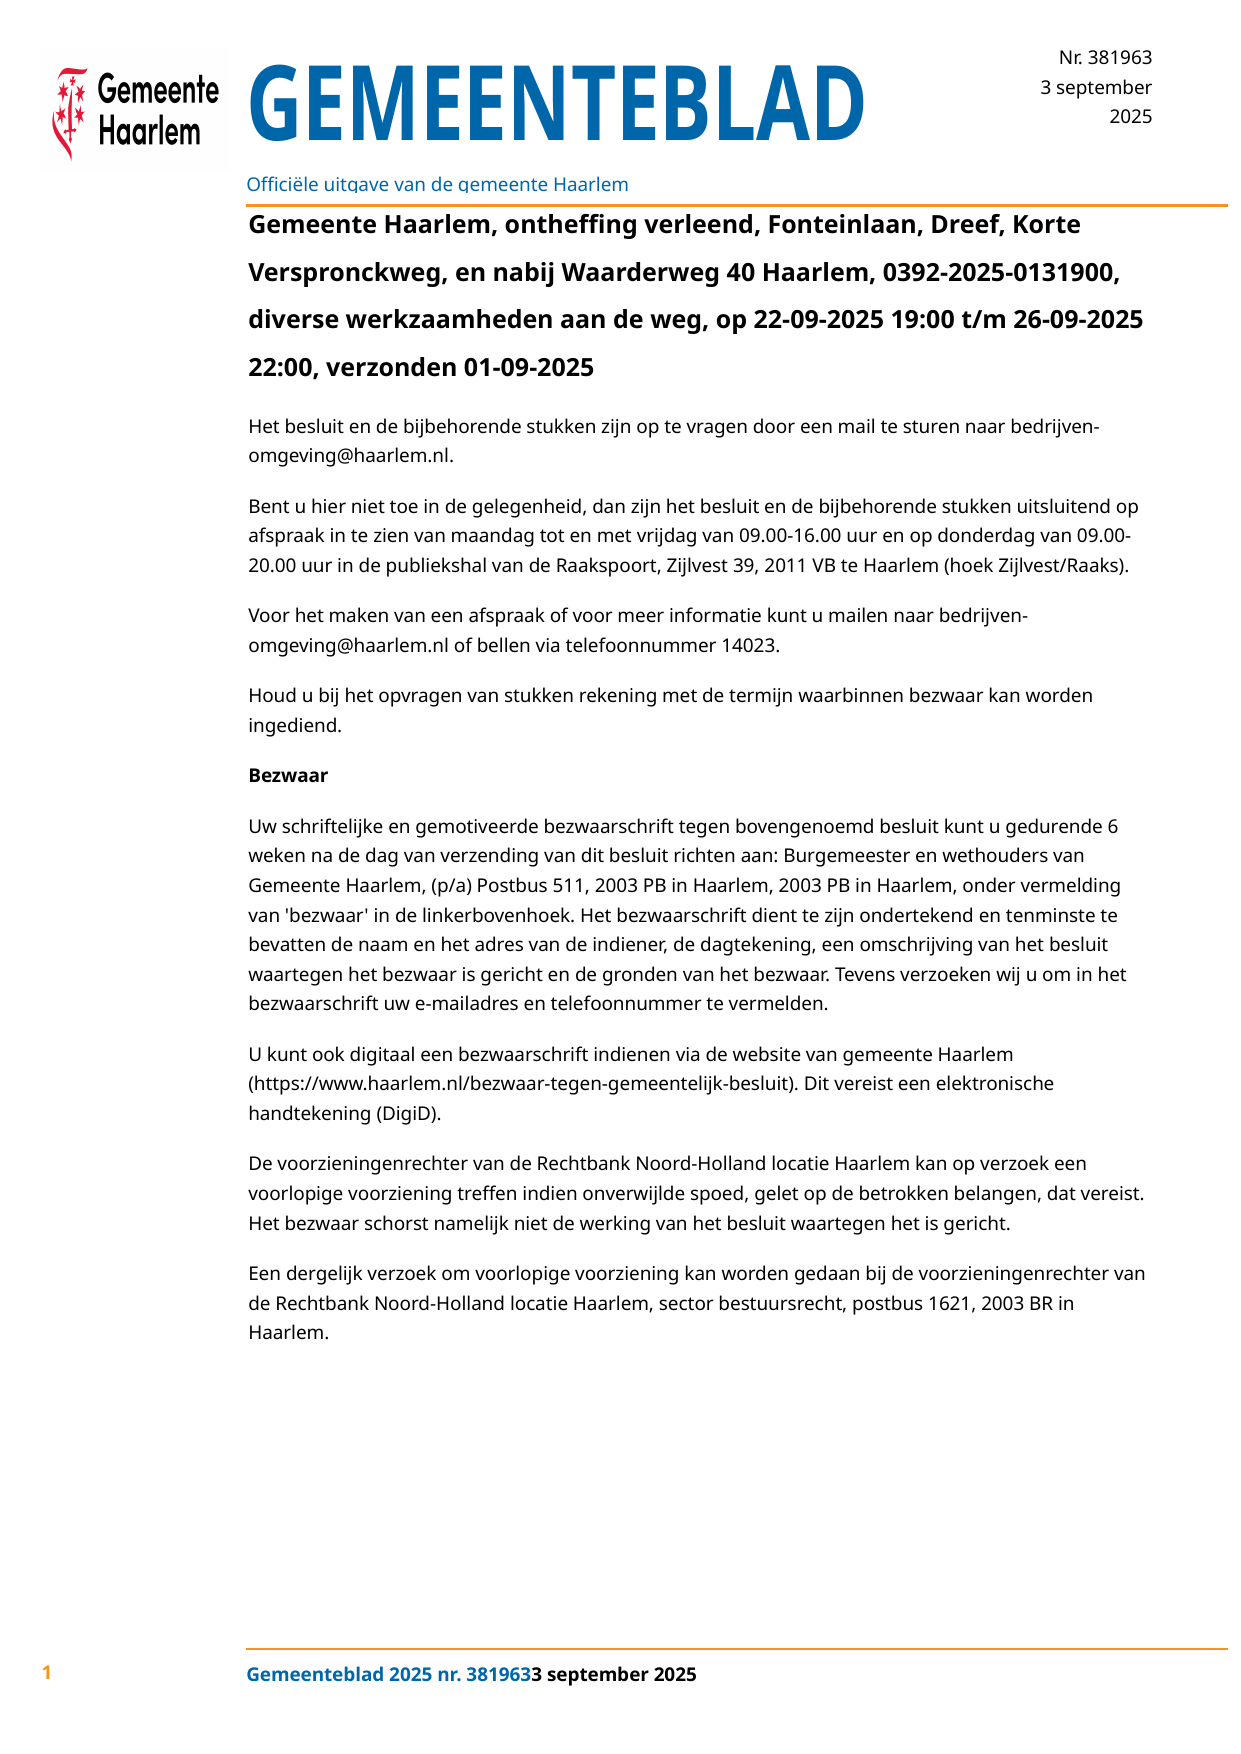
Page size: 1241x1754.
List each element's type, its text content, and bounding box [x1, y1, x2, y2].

text Houd u bij het opvragen van stukken rekening met de termijn waarbinnen bezwaar kan worden ingediend. [248, 683, 1152, 738]
text Een dergelijk verzoek om voorlopige voorziening kan worden gedaan bij de voorzieningenrechter van de Rechtbank Noord-Holland locatie Haarlem, sector bestuursrecht, postbus 1621, 2003 BR in Haarlem. [248, 1260, 1152, 1345]
text Het besluit en de bijbehorende stukken zijn op te vragen door een mail te sturen naar bedrijven-omgeving@haarlem.nl. [248, 413, 1152, 468]
text Voor het maken van een afspraak of voor meer informatie kunt u mailen naar bedrijven-omgeving@haarlem.nl of bellen via telefoonnummer 14023. [248, 603, 1152, 658]
text Gemeente Haarlem, ontheffing verleend, Fonteinlaan, Dreef, Korte Verspronckweg, en nabij Waarderweg 40 Haarlem, 0392-2025-0131900, diverse werkzaamheden aan de weg, op 22-09-2025 19:00 t/m 26-09-2025 22:00, verzonden 01-09-2025 [248, 207, 1152, 384]
text U kunt ook digitaal een bezwaarschrift indienen via de website van gemeente Haarlem (https://www.haarlem.nl/bezwaar-tegen-gemeentelijk-besluit). Dit vereist een elektronische handtekening (DigiD). [248, 1041, 1152, 1126]
text De voorzieningenrechter van de Rechtbank Noord-Holland locatie Haarlem kan op verzoek een voorlopige voorziening treffen indien onverwijlde spoed, gelet op de betrokken belangen, dat vereist. Het bezwaar schorst namelijk niet de werking van het besluit waartegen het is gericht. [248, 1151, 1152, 1236]
text Uw schriftelijke en gemotiveerde bezwaarschrift tegen bovengenoemd besluit kunt u gedurende 6 weken na de dag van verzending van dit besluit richten aan: Burgemeester en wethouders van Gemeente Haarlem, (p/a) Postbus 511, 2003 PB in Haarlem, 2003 PB in Haarlem, onder vermelding van 'bezwaar' in de linkerbovenhoek. Het bezwaarschrift dient te zijn ondertekend en tenminste te bevatten de naam en het adres van de indiener, de dagtekening, een omschrijving van het besluit waartegen het bezwaar is gericht en de gronden van het bezwaar. Tevens verzoeken wij u om in het bezwaarschrift uw e-mailadres en telefoonnummer te vermelden. [248, 813, 1152, 1016]
picture [41, 47, 231, 172]
text Bent u hier niet toe in de gelegenheid, dan zijn het besluit en de bijbehorende stukken uitsluitend op afspraak in te zien van maandag tot en met vrijdag van 09.00-16.00 uur en op donderdag van 09.00-20.00 uur in de publiekshal van de Raakspoort, Zijlvest 39, 2011 VB te Haarlem (hoek Zijlvest/Raaks). [248, 493, 1152, 578]
text Bezwaar [248, 763, 1152, 788]
